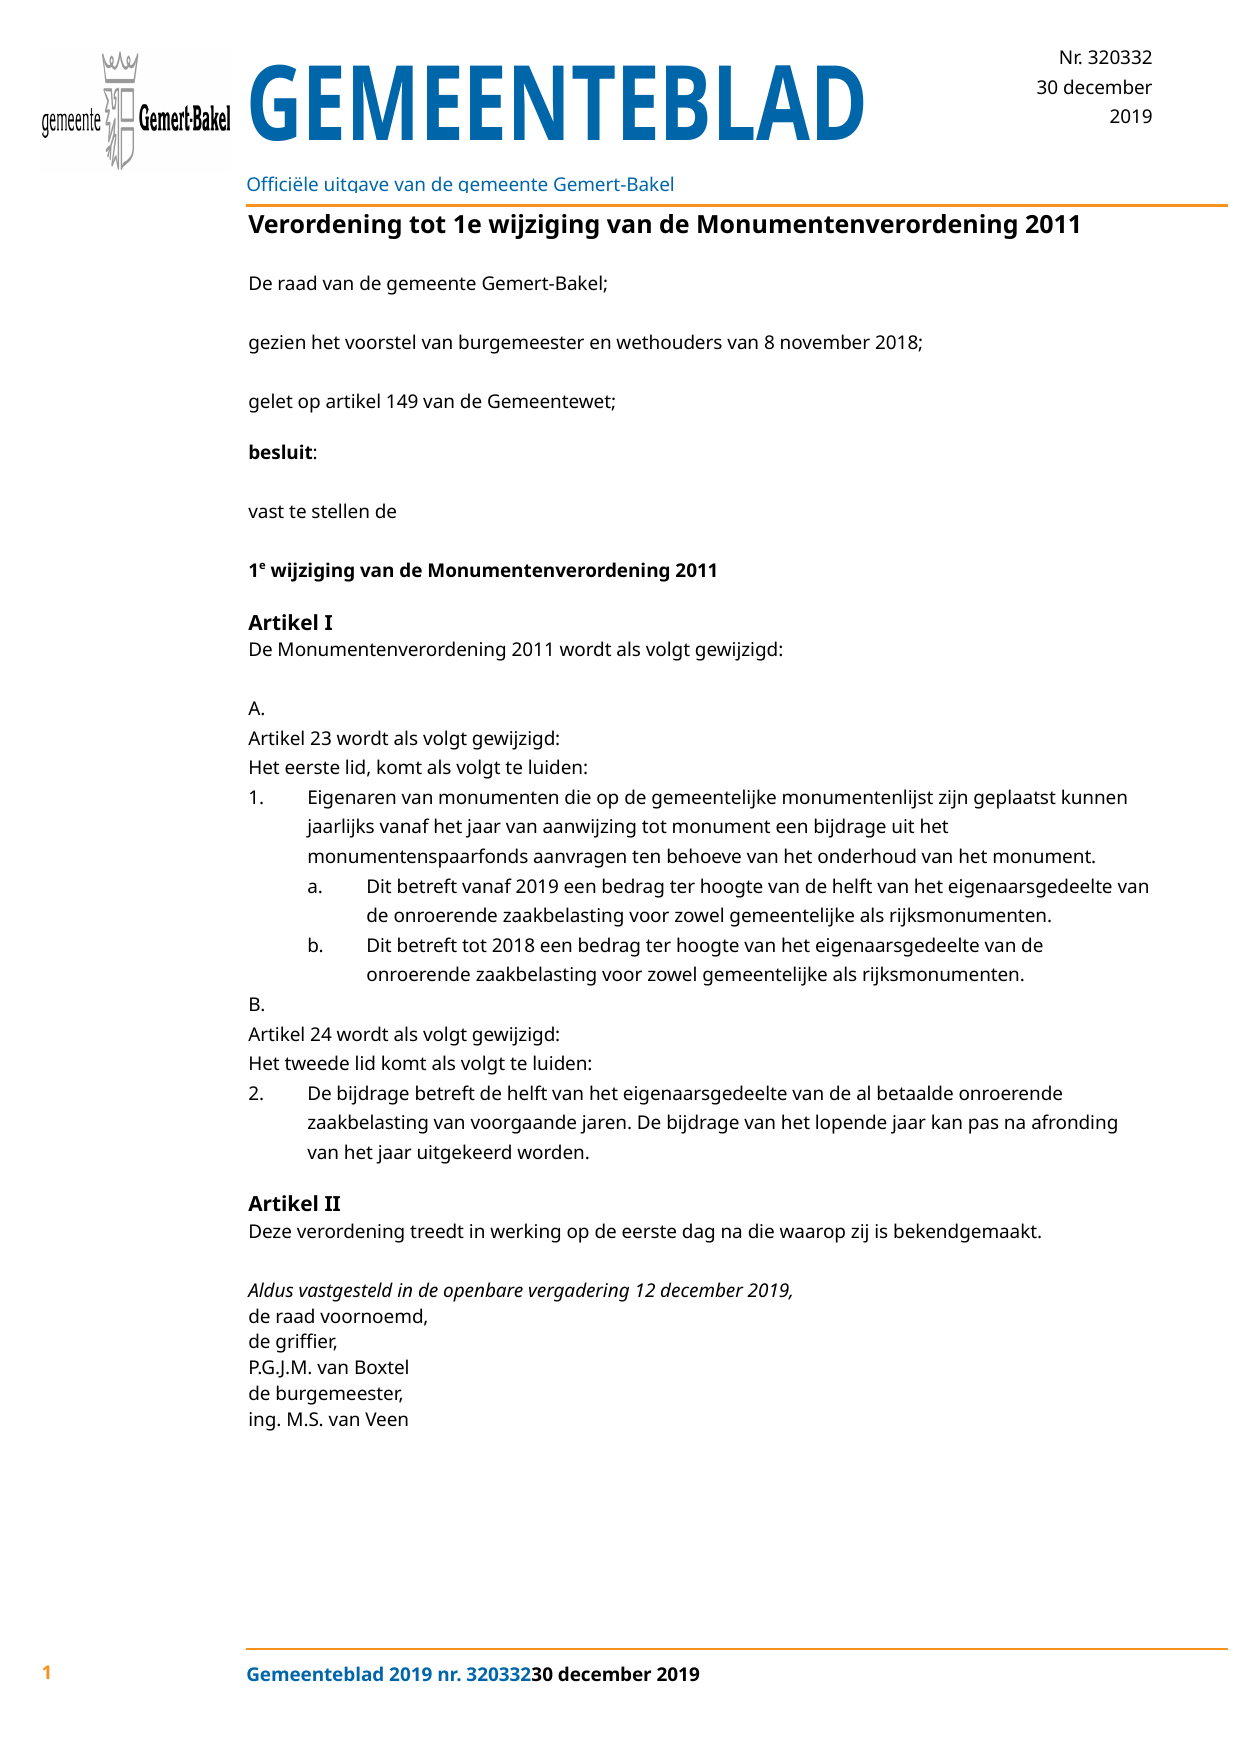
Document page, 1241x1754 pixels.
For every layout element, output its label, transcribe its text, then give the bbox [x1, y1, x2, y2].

text gezien het voorstel van burgemeester en wethouders van 8 november 2018; [248, 329, 1152, 355]
text de burgemeester, [248, 1380, 1152, 1406]
text vast te stellen de [248, 498, 1152, 524]
text besluit: [248, 439, 1152, 465]
text De raad van de gemeente Gemert-Bakel; [248, 270, 1152, 296]
text Verordening tot 1e wijziging van de Monumentenverordening 2011 [248, 207, 1152, 241]
text Artikel 23 wordt als volgt gewijzigd: [248, 725, 1152, 751]
text P.G.J.M. van Boxtel [248, 1354, 1152, 1380]
list Dit betreft tot 2018 een bedrag ter hoogte van het eigenaarsgedeelte van de onroerende zaakbelasting voor zowel gemeentelijke als rijksmonumenten. [307, 932, 1152, 987]
text Aldus vastgesteld in de openbare vergadering 12 december 2019, [248, 1277, 1152, 1303]
text de griffier, [248, 1328, 1152, 1354]
list Eigenaren van monumenten die op de gemeentelijke monumentenlijst zijn geplaatst kunnen jaarlijks vanaf het jaar van aanwijzing tot monument een bijdrage uit het monumentenspaarfonds aanvragen ten behoeve van het onderhoud van het monument. [248, 784, 1152, 869]
list De bijdrage betreft de helft van het eigenaarsgedeelte van de al betaalde onroerende zaakbelasting van voorgaande jaren. De bijdrage van het lopende jaar kan pas na afronding van het jaar uitgekeerd worden. [248, 1080, 1152, 1165]
text Artikel 24 wordt als volgt gewijzigd: [248, 1021, 1152, 1046]
text B. [248, 991, 1152, 1017]
text de raad voornoemd, [248, 1303, 1152, 1328]
text gelet op artikel 149 van de Gemeentewet; [248, 389, 1152, 414]
text Het eerste lid, komt als volgt te luiden: [248, 754, 1152, 780]
text 1e wijziging van de Monumentenverordening 2011 [248, 557, 1152, 583]
text De Monumentenverordening 2011 wordt als volgt gewijzigd: [248, 636, 1152, 662]
text Deze verordening treedt in werking op de eerste dag na die waarop zij is bekendgemaakt. [248, 1218, 1152, 1244]
text Artikel I [248, 608, 1152, 636]
picture [41, 47, 231, 172]
list Dit betreft vanaf 2019 een bedrag ter hoogte van de helft van het eigenaarsgedeelte van de onroerende zaakbelasting voor zowel gemeentelijke als rijksmonumenten. [307, 873, 1152, 928]
text ing. M.S. van Veen [248, 1406, 1152, 1431]
text Artikel II [248, 1189, 1152, 1218]
text Het tweede lid komt als volgt te luiden: [248, 1050, 1152, 1076]
text A. [248, 695, 1152, 721]
